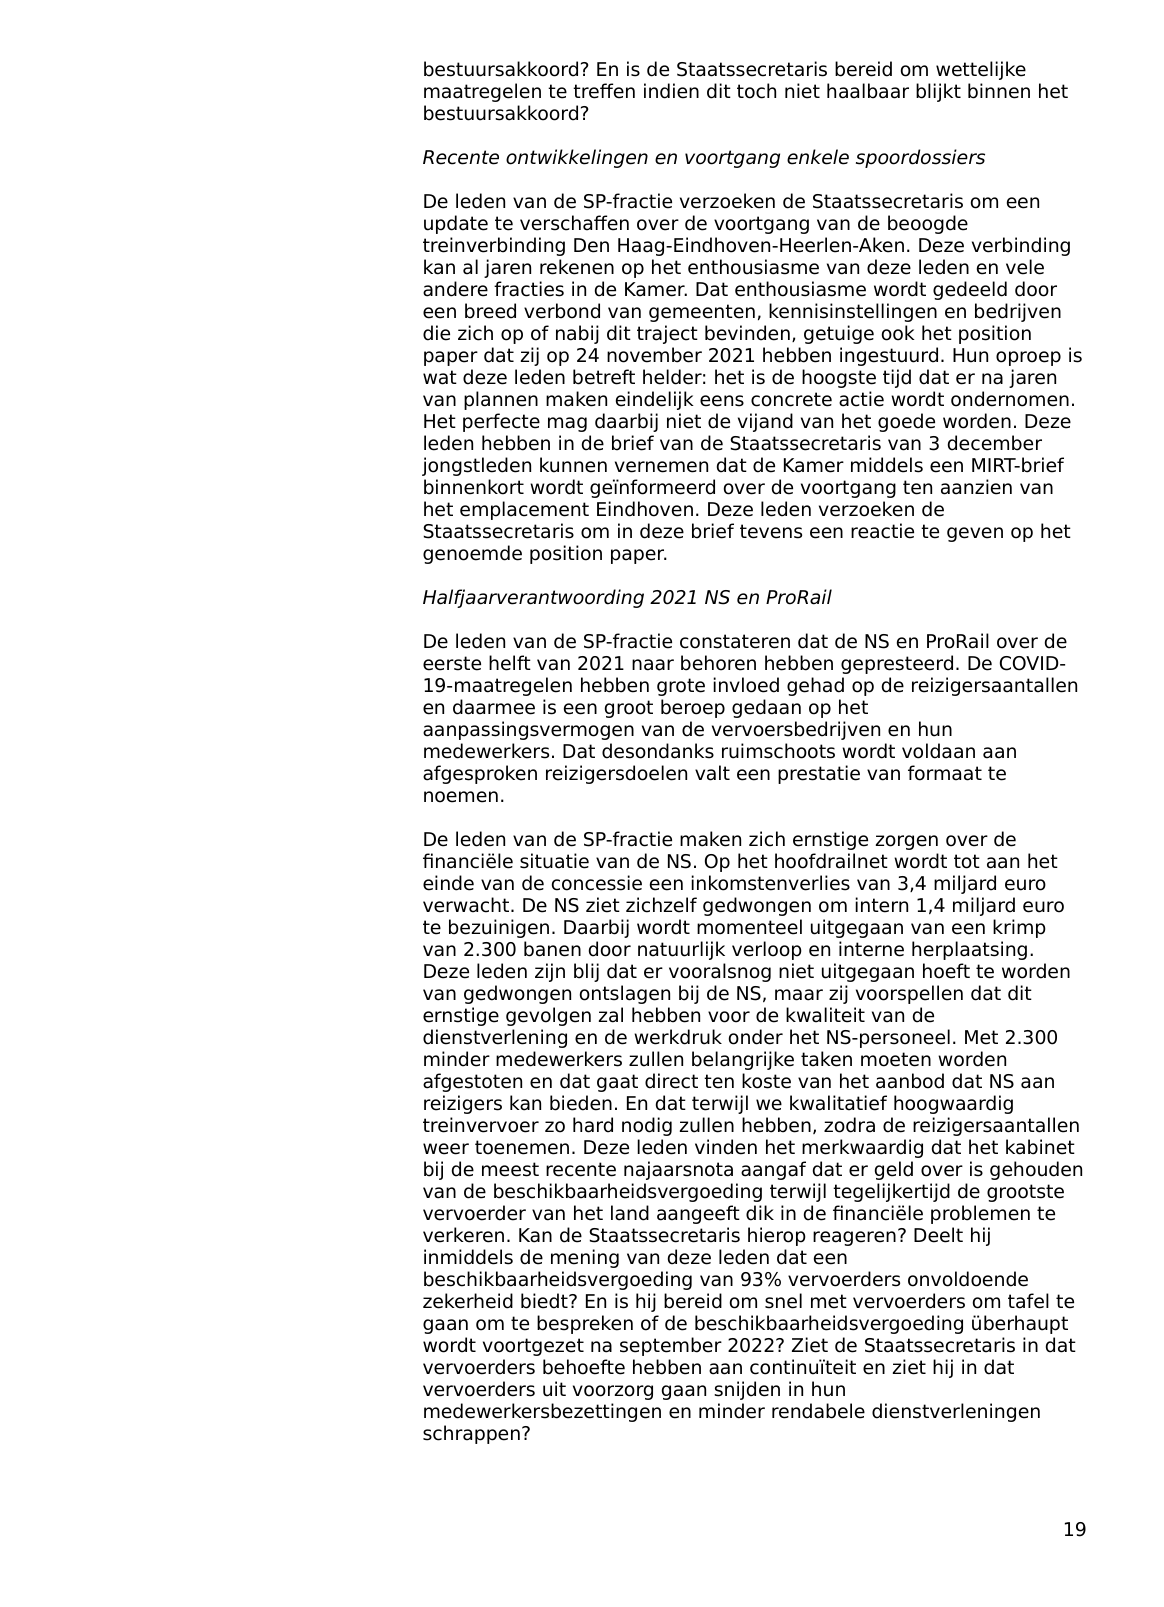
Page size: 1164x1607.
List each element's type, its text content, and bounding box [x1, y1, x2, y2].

text bestuursakkoord? En is de Staatssecretaris bereid om wettelijke maatregelen te treffen indien dit toch niet haalbaar blijkt binnen het bestuursakkoord? [422, 59, 1087, 125]
text De leden van de SP-fractie verzoeken de Staatssecretaris om een update te verschaffen over de voortgang van de beoogde treinverbinding Den Haag-Eindhoven-Heerlen-Aken. Deze verbinding kan al jaren rekenen op het enthousiasme van deze leden en vele andere fracties in de Kamer. Dat enthousiasme wordt gedeeld door een breed verbond van gemeenten, kennisinstellingen en bedrijven die zich op of nabij dit traject bevinden, getuige ook het position paper dat zij op 24 november 2021 hebben ingestuurd. Hun oproep is wat deze leden betreft helder: het is de hoogste tijd dat er na jaren van plannen maken eindelijk eens concrete actie wordt ondernomen. Het perfecte mag daarbij niet de vijand van het goede worden. Deze leden hebben in de brief van de Staatssecretaris van 3 december jongstleden kunnen vernemen dat de Kamer middels een MIRT-brief binnenkort wordt geïnformeerd over de voortgang ten aanzien van het emplacement Eindhoven. Deze leden verzoeken de Staatssecretaris om in deze brief tevens een reactie te geven op het genoemde position paper. [422, 191, 1087, 565]
subtitle Halfjaarverantwoording 2021 NS en ProRail [422, 587, 1087, 609]
subtitle Recente ontwikkelingen en voortgang enkele spoordossiers [422, 147, 1087, 169]
text De leden van de SP-fractie maken zich ernstige zorgen over de financiële situatie van de NS. Op het hoofdrailnet wordt tot aan het einde van de concessie een inkomstenverlies van 3,4 miljard euro verwacht. De NS ziet zichzelf gedwongen om intern 1,4 miljard euro te bezuinigen. Daarbij wordt momenteel uitgegaan van een krimp van 2.300 banen door natuurlijk verloop en interne herplaatsing. Deze leden zijn blij dat er vooralsnog niet uitgegaan hoeft te worden van gedwongen ontslagen bij de NS, maar zij voorspellen dat dit ernstige gevolgen zal hebben voor de kwaliteit van de dienstverlening en de werkdruk onder het NS-personeel. Met 2.300 minder medewerkers zullen belangrijke taken moeten worden afgestoten en dat gaat direct ten koste van het aanbod dat NS aan reizigers kan bieden. En dat terwijl we kwalitatief hoogwaardig treinvervoer zo hard nodig zullen hebben, zodra de reizigersaantallen weer toenemen. Deze leden vinden het merkwaardig dat het kabinet bij de meest recente najaarsnota aangaf dat er geld over is gehouden van de beschikbaarheidsvergoeding terwijl tegelijkertijd de grootste vervoerder van het land aangeeft dik in de financiële problemen te verkeren. Kan de Staatssecretaris hierop reageren? Deelt hij inmiddels de mening van deze leden dat een beschikbaarheidsvergoeding van 93% vervoerders onvoldoende zekerheid biedt? En is hij bereid om snel met vervoerders om tafel te gaan om te bespreken of de beschikbaarheidsvergoeding überhaupt wordt voortgezet na september 2022? Ziet de Staatssecretaris in dat vervoerders behoefte hebben aan continuïteit en ziet hij in dat vervoerders uit voorzorg gaan snijden in hun medewerkersbezettingen en minder rendabele dienstverleningen schrappen? [422, 829, 1087, 1445]
text De leden van de SP-fractie constateren dat de NS en ProRail over de eerste helft van 2021 naar behoren hebben gepresteerd. De COVID-19-maatregelen hebben grote invloed gehad op de reizigersaantallen en daarmee is een groot beroep gedaan op het aanpassingsvermogen van de vervoersbedrijven en hun medewerkers. Dat desondanks ruimschoots wordt voldaan aan afgesproken reizigersdoelen valt een prestatie van formaat te noemen. [422, 631, 1087, 807]
